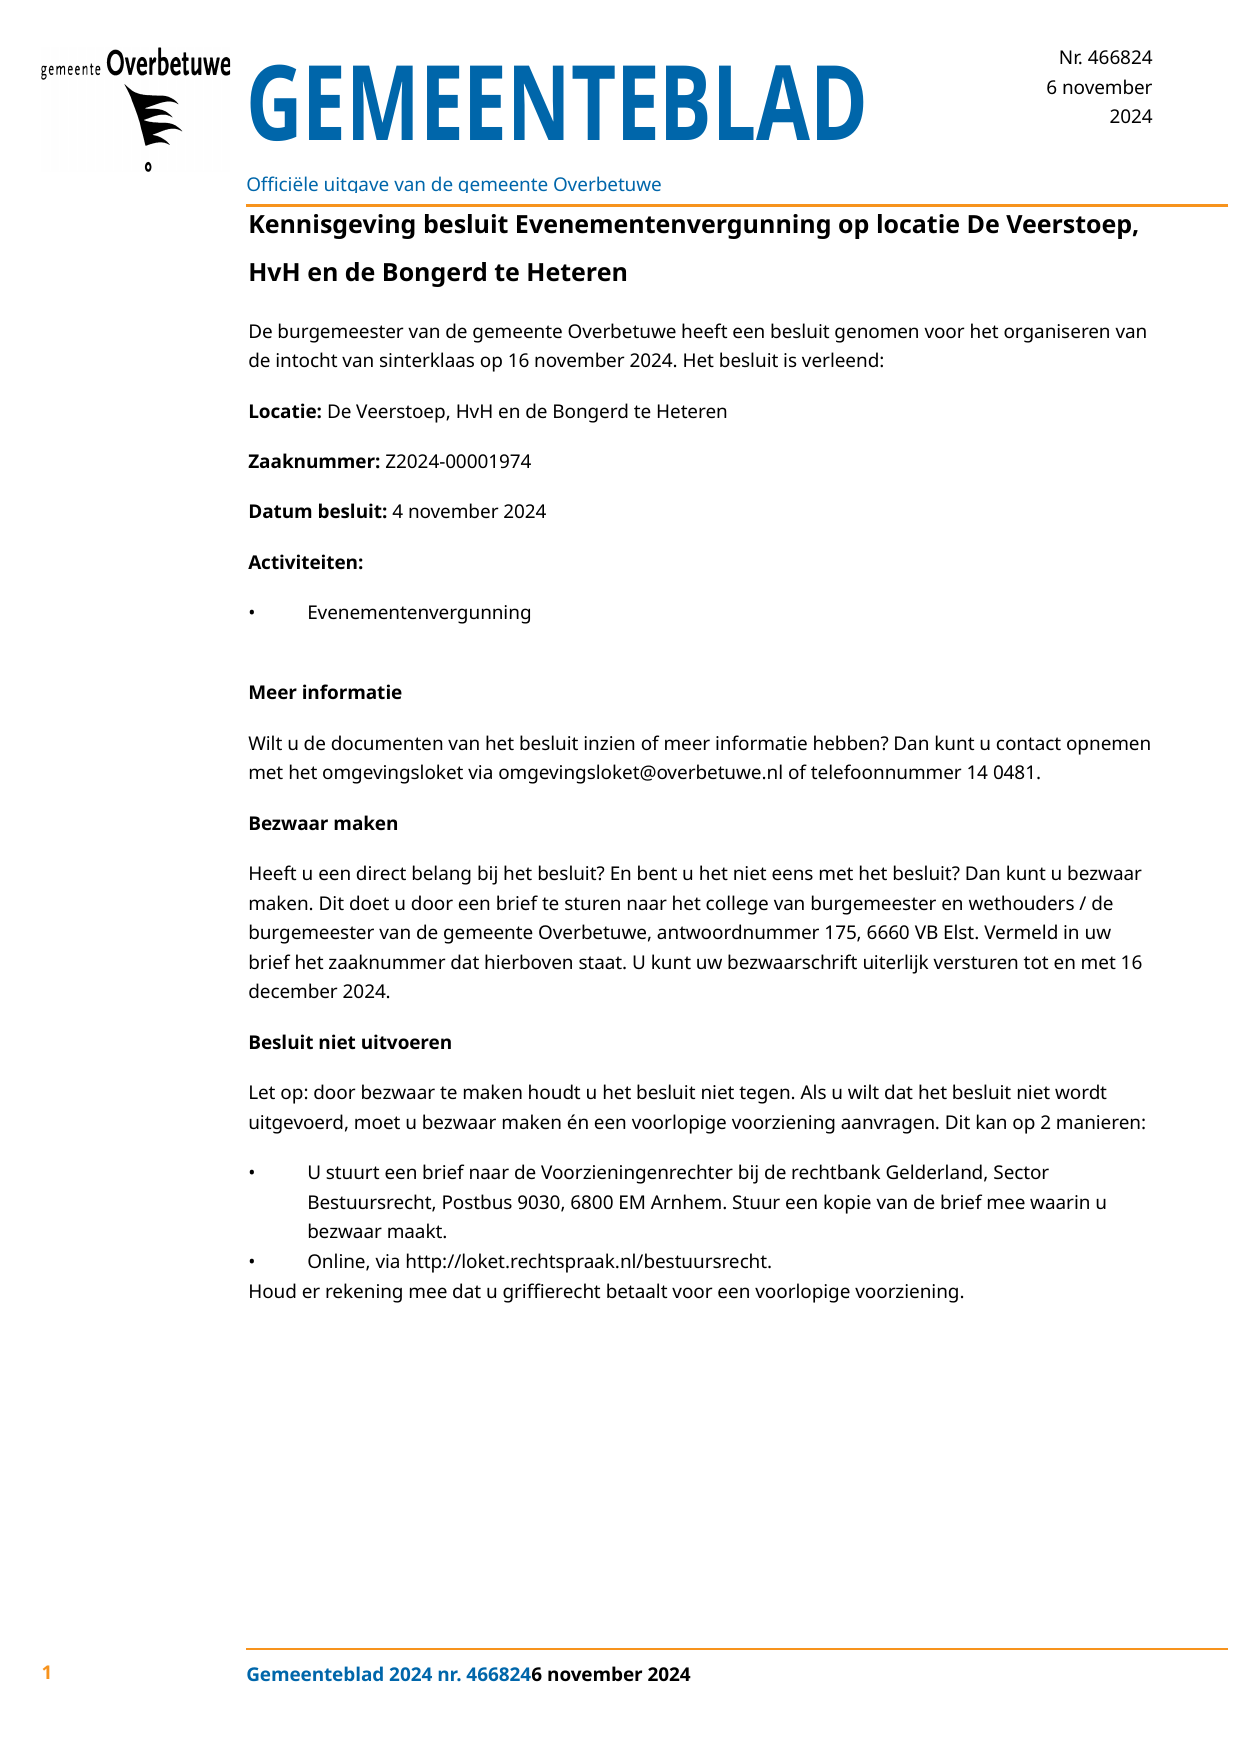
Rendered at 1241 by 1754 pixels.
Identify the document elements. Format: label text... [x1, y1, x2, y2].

text Zaaknummer: Z2024-00001974 [248, 448, 1152, 474]
picture [41, 47, 231, 172]
text Kennisgeving besluit Evenementenvergunning op locatie De Veerstoep, HvH en de Bongerd te Heteren [248, 207, 1152, 288]
text Datum besluit: 4 november 2024 [248, 499, 1152, 524]
text De burgemeester van de gemeente Overbetuwe heeft een besluit genomen voor het organiseren van de intocht van sinterklaas op 16 november 2024. Het besluit is verleend: [248, 318, 1152, 373]
text Activiteiten: [248, 549, 1152, 575]
text Houd er rekening mee dat u griffierecht betaalt voor een voorlopige voorziening. [248, 1278, 1152, 1304]
list Online, via http://loket.rechtspraak.nl/bestuursrecht. [248, 1248, 1152, 1274]
text Meer informatie [248, 679, 1152, 705]
text Bezwaar maken [248, 810, 1152, 836]
text Besluit niet uitvoeren [248, 1029, 1152, 1055]
text Locatie: De Veerstoep, HvH en de Bongerd te Heteren [248, 398, 1152, 424]
list U stuurt een brief naar de Voorzieningenrechter bij de rechtbank Gelderland, Sector Bestuursrecht, Postbus 9030, 6800 EM Arnhem. Stuur een kopie van de brief mee waarin u bezwaar maakt. [248, 1159, 1152, 1244]
text Wilt u de documenten van het besluit inzien of meer informatie hebben? Dan kunt u contact opnemen met het omgevingsloket via omgevingsloket@overbetuwe.nl of telefoonnummer 14 0481. [248, 730, 1152, 785]
list Evenementenvergunning [248, 599, 1152, 625]
text Heeft u een direct belang bij het besluit? En bent u het niet eens met het besluit? Dan kunt u bezwaar maken. Dit doet u door een brief te sturen naar het college van burgemeester en wethouders / de burgemeester van de gemeente Overbetuwe, antwoordnummer 175, 6660 VB Elst. Vermeld in uw brief het zaaknummer dat hierboven staat. U kunt uw bezwaarschrift uiterlijk versturen tot en met 16 december 2024. [248, 860, 1152, 1004]
text Let op: door bezwaar te maken houdt u het besluit niet tegen. Als u wilt dat het besluit niet wordt uitgevoerd, moet u bezwaar maken én een voorlopige voorziening aanvragen. Dit kan op 2 manieren: [248, 1079, 1152, 1135]
